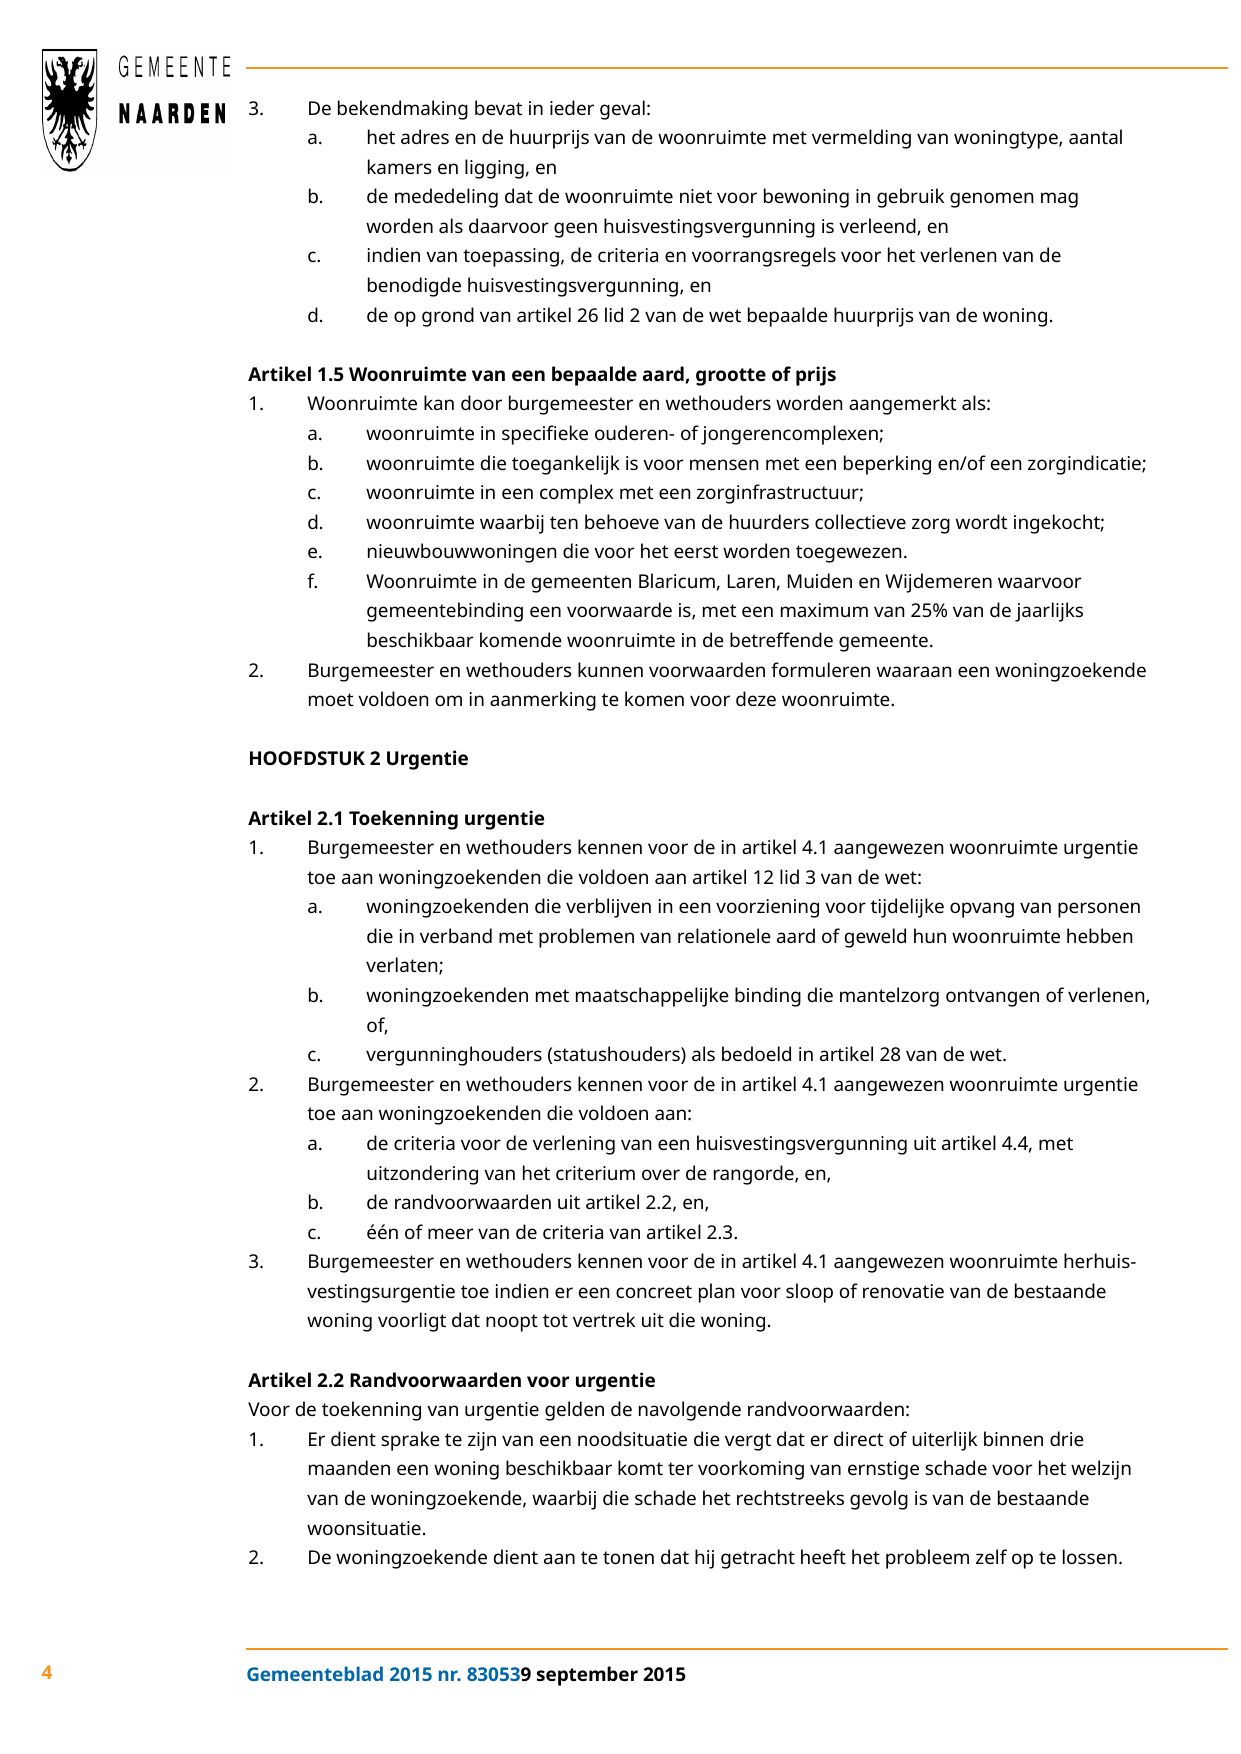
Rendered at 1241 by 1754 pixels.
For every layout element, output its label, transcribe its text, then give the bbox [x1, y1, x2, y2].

list de op grond van artikel 26 lid 2 van de wet bepaalde huurprijs van de woning. [307, 302, 1152, 328]
list Woonruimte in de gemeenten Blaricum, Laren, Muiden en Wijdemeren waarvoor gemeentebinding een voorwaarde is, met een maximum van 25% van de jaarlijks beschikbaar komende woonruimte in de betreffende gemeente. [307, 568, 1152, 653]
text Artikel 1.5 Woonruimte van een bepaalde aard, grootte of prijs [248, 361, 1152, 387]
list indien van toepassing, de criteria en voorrangsregels voor het verlenen van de benodigde huisvestingsvergunning, en [307, 243, 1152, 298]
list Er dient sprake te zijn van een noodsituatie die vergt dat er direct of uiterlijk binnen drie maanden een woning beschikbaar komt ter voorkoming van ernstige schade voor het welzijn van de woningzoekende, waarbij die schade het rechtstreeks gevolg is van de bestaande woonsituatie. [248, 1426, 1152, 1541]
list Burgemeester en wethouders kennen voor de in artikel 4.1 aangewezen woonruimte urgentie toe aan woningzoekenden die voldoen aan: [248, 1071, 1152, 1126]
list De woningzoekende dient aan te tonen dat hij getracht heeft het probleem zelf op te lossen. [248, 1544, 1152, 1570]
list Burgemeester en wethouders kennen voor de in artikel 4.1 aangewezen woonruimte herhuis-vestingsurgentie toe indien er een concreet plan voor sloop of renovatie van de bestaande woning voorligt dat noopt tot vertrek uit die woning. [248, 1248, 1152, 1333]
text Voor de toekenning van urgentie gelden de navolgende randvoorwaarden: [248, 1396, 1152, 1422]
list vergunninghouders (statushouders) als bedoeld in artikel 28 van de wet. [307, 1041, 1152, 1067]
list het adres en de huurprijs van de woonruimte met vermelding van woningtype, aantal kamers en ligging, en [307, 124, 1152, 180]
list woonruimte in specifieke ouderen- of jongerencomplexen; [307, 420, 1152, 446]
list de randvoorwaarden uit artikel 2.2, en, [307, 1189, 1152, 1215]
list woningzoekenden die verblijven in een voorziening voor tijdelijke opvang van personen die in verband met problemen van relationele aard of geweld hun woonruimte hebben verlaten; [307, 893, 1152, 978]
list woonruimte die toegankelijk is voor mensen met een beperking en/of een zorgindicatie; [307, 450, 1152, 476]
list woningzoekenden met maatschappelijke binding die mantelzorg ontvangen of verlenen, of, [307, 982, 1152, 1038]
list één of meer van de criteria van artikel 2.3. [307, 1219, 1152, 1245]
list De bekendmaking bevat in ieder geval: [248, 95, 1152, 121]
list Woonruimte kan door burgemeester en wethouders worden aangemerkt als: [248, 391, 1152, 416]
list Burgemeester en wethouders kunnen voorwaarden formuleren waaraan een woningzoekende moet voldoen om in aanmerking te komen voor deze woonruimte. [248, 657, 1152, 712]
list Burgemeester en wethouders kennen voor de in artikel 4.1 aangewezen woonruimte urgentie toe aan woningzoekenden die voldoen aan artikel 12 lid 3 van de wet: [248, 834, 1152, 890]
list woonruimte waarbij ten behoeve van de huurders collectieve zorg wordt ingekocht; [307, 509, 1152, 535]
text Artikel 2.2 Randvoorwaarden voor urgentie [248, 1367, 1152, 1393]
text HOOFDSTUK 2 Urgentie [248, 746, 1152, 771]
list de mededeling dat de woonruimte niet voor bewoning in gebruik genomen mag worden als daarvoor geen huisvestingsvergunning is verleend, en [307, 183, 1152, 239]
text Artikel 2.1 Toekenning urgentie [248, 805, 1152, 831]
list nieuwbouwwoningen die voor het eerst worden toegewezen. [307, 538, 1152, 564]
list de criteria voor de verlening van een huisvestingsvergunning uit artikel 4.4, met uitzondering van het criterium over de rangorde, en, [307, 1130, 1152, 1186]
picture [41, 47, 231, 172]
list woonruimte in een complex met een zorginfrastructuur; [307, 479, 1152, 505]
